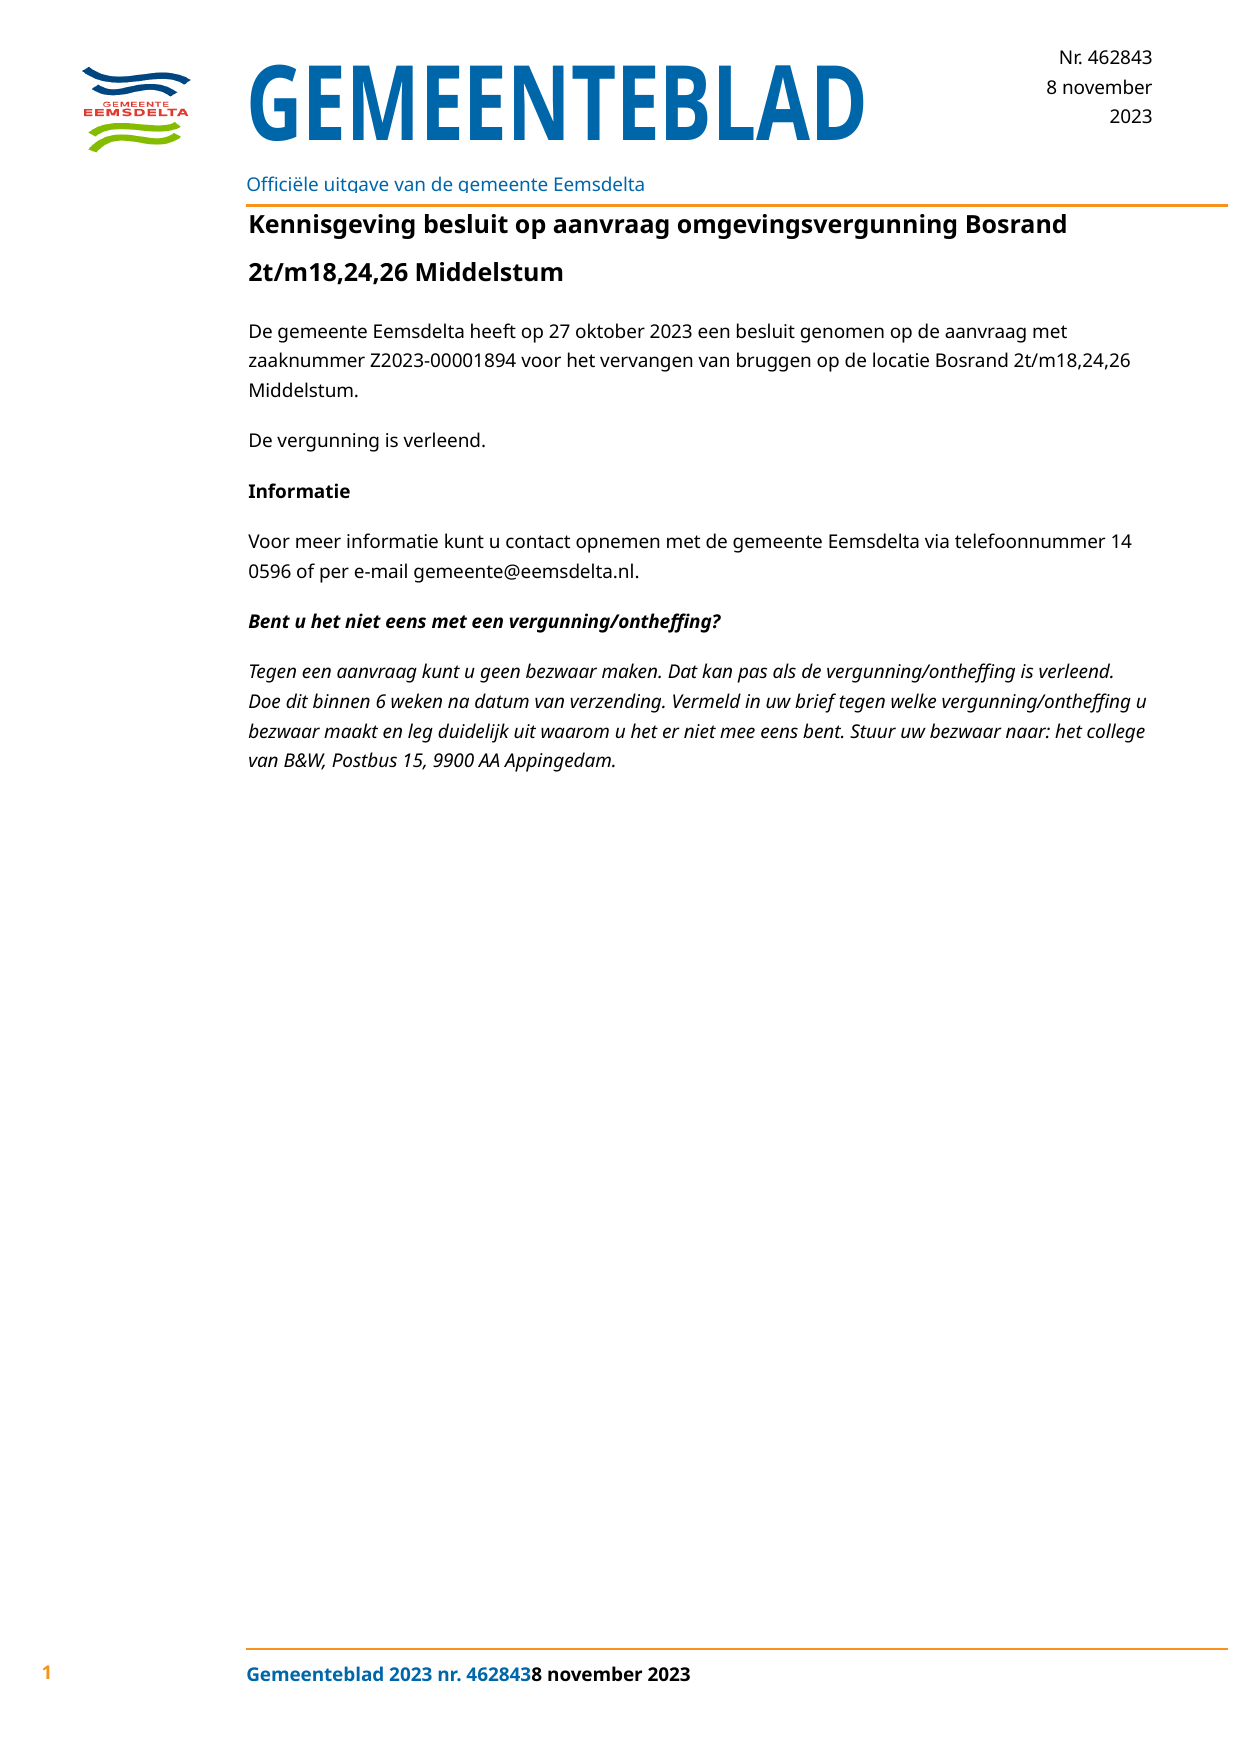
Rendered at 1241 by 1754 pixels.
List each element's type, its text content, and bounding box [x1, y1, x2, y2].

text De vergunning is verleend. [248, 427, 1152, 453]
text Informatie [248, 478, 1152, 504]
text Tegen een aanvraag kunt u geen bezwaar maken. Dat kan pas als de vergunning/ontheffing is verleend. Doe dit binnen 6 weken na datum van verzending. Vermeld in uw brief tegen welke vergunning/ontheffing u bezwaar maakt en leg duidelijk uit waarom u het er niet mee eens bent. Stuur uw bezwaar naar: het college van B&W, Postbus 15, 9900 AA Appingedam. [248, 659, 1152, 773]
text Kennisgeving besluit op aanvraag omgevingsvergunning Bosrand 2t/m18,24,26 Middelstum [248, 207, 1152, 288]
text De gemeente Eemsdelta heeft op 27 oktober 2023 een besluit genomen op de aanvraag met zaaknummer Z2023-00001894 voor het vervangen van bruggen op de locatie Bosrand 2t/m18,24,26 Middelstum. [248, 318, 1152, 403]
text Voor meer informatie kunt u contact opnemen met de gemeente Eemsdelta via telefoonnummer 14 0596 of per e-mail gemeente@eemsdelta.nl. [248, 528, 1152, 584]
picture [41, 47, 231, 172]
text Bent u het niet eens met een vergunning/ontheffing? [248, 608, 1152, 634]
